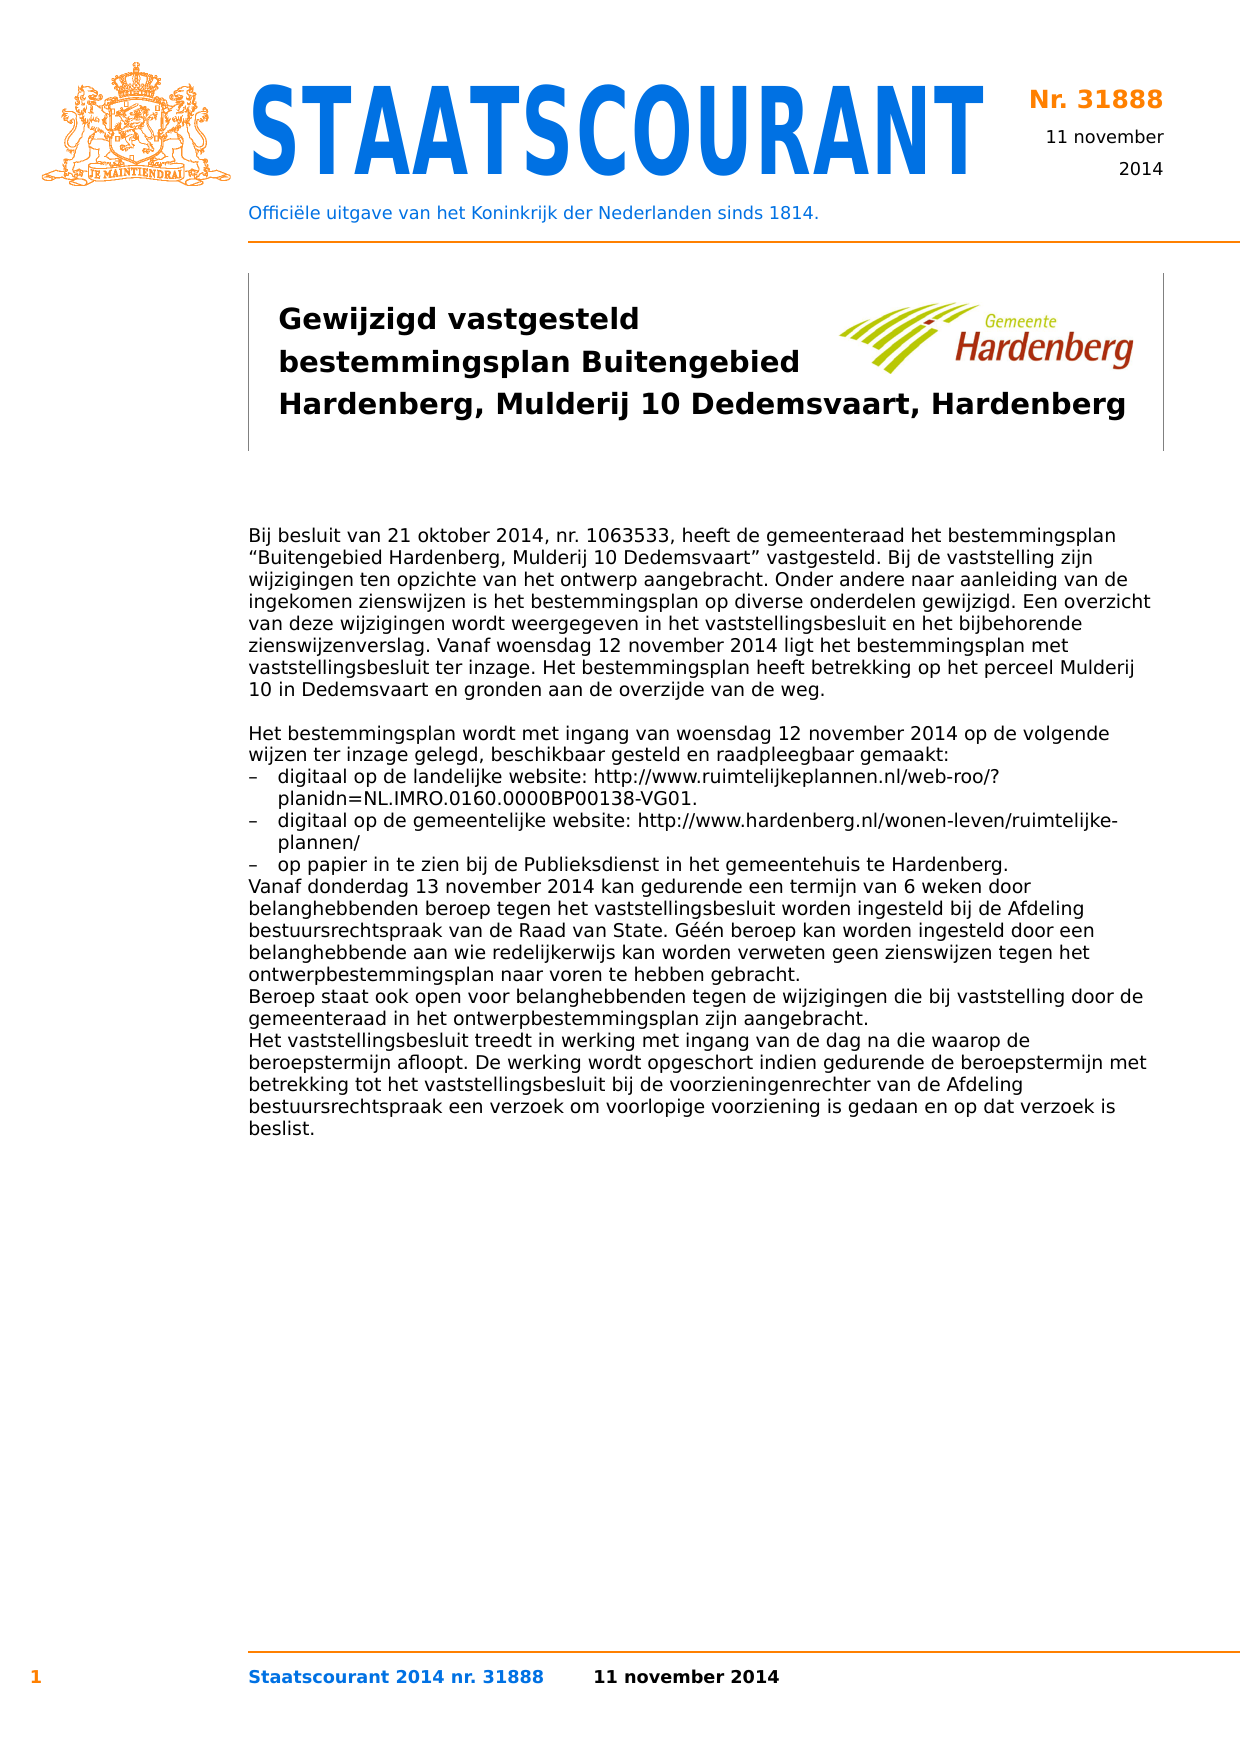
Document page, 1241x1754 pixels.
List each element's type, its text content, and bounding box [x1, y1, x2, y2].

table_header Nr. 31888 [998, 62, 1240, 121]
subtitle Gewijzigd vastgesteld bestemmingsplan Buitengebied Hardenberg, Mulderij 10 Dedemsvaart, Hardenberg [249, 273, 1163, 451]
table_cell Officiële uitgave van het Koninkrijk der Nederlanden sinds 1814. [248, 203, 1240, 241]
table_cell 11 november [998, 121, 1240, 153]
text – op papier in te zien bij de Publieksdienst in het gemeentehuis te Hardenberg. [248, 854, 1163, 876]
text Het bestemmingsplan wordt met ingang van woensdag 12 november 2014 op de volgende wijzen ter inzage gelegd, beschikbaar gesteld en raadpleegbaar gemaakt: [248, 722, 1163, 766]
text Beroep staat ook open voor belanghebbenden tegen de wijzigingen die bij vaststelling door de gemeenteraad in het ontwerpbestemmingsplan zijn aangebracht. [248, 986, 1163, 1030]
text Het vaststellingsbesluit treedt in werking met ingang van de dag na die waarop de beroepstermijn afloopt. De werking wordt opgeschort indien gedurende de beroepstermijn met betrekking tot het vaststellingsbesluit bij de voorzieningenrechter van de Afdeling bestuursrechtspraak een verzoek om voorlopige voorziening is gedaan en op dat verzoek is beslist. [248, 1030, 1163, 1140]
text – digitaal op de gemeentelijke website: http://www.hardenberg.nl/wonen-leven/ruimtelijke-plannen/ [248, 810, 1163, 854]
text Vanaf donderdag 13 november 2014 kan gedurende een termijn van 6 weken door belanghebbenden beroep tegen het vaststellingsbesluit worden ingesteld bij de Afdeling bestuursrechtspraak van de Raad van State. Géén beroep kan worden ingesteld door een belanghebbende aan wie redelijkerwijs kan worden verweten geen zienswijzen tegen het ontwerpbestemmingsplan naar voren te hebben gebracht. [248, 876, 1163, 986]
table_header [25, 62, 248, 241]
table_header STAATSCOURANT [248, 62, 998, 203]
picture [838, 302, 1134, 374]
text – digitaal op de landelijke website: http://www.ruimtelijkeplannen.nl/web-roo/?planidn=NL.IMRO.0160.0000BP00138-VG01. [248, 766, 1163, 810]
text Bij besluit van 21 oktober 2014, nr. 1063533, heeft de gemeenteraad het bestemmingsplan “Buitengebied Hardenberg, Mulderij 10 Dedemsvaart” vastgesteld. Bij de vaststelling zijn wijzigingen ten opzichte van het ontwerp aangebracht. Onder andere naar aanleiding van de ingekomen zienswijzen is het bestemmingsplan op diverse onderdelen gewijzigd. Een overzicht van deze wijzigingen wordt weergegeven in het vaststellingsbesluit en het bijbehorende zienswijzenverslag. Vanaf woensdag 12 november 2014 ligt het bestemmingsplan met vaststellingsbesluit ter inzage. Het bestemmingsplan heeft betrekking op het perceel Mulderij 10 in Dedemsvaart en gronden aan de overzijde van de weg. [248, 525, 1163, 701]
picture [41, 62, 231, 186]
table_cell 2014 [998, 153, 1240, 203]
